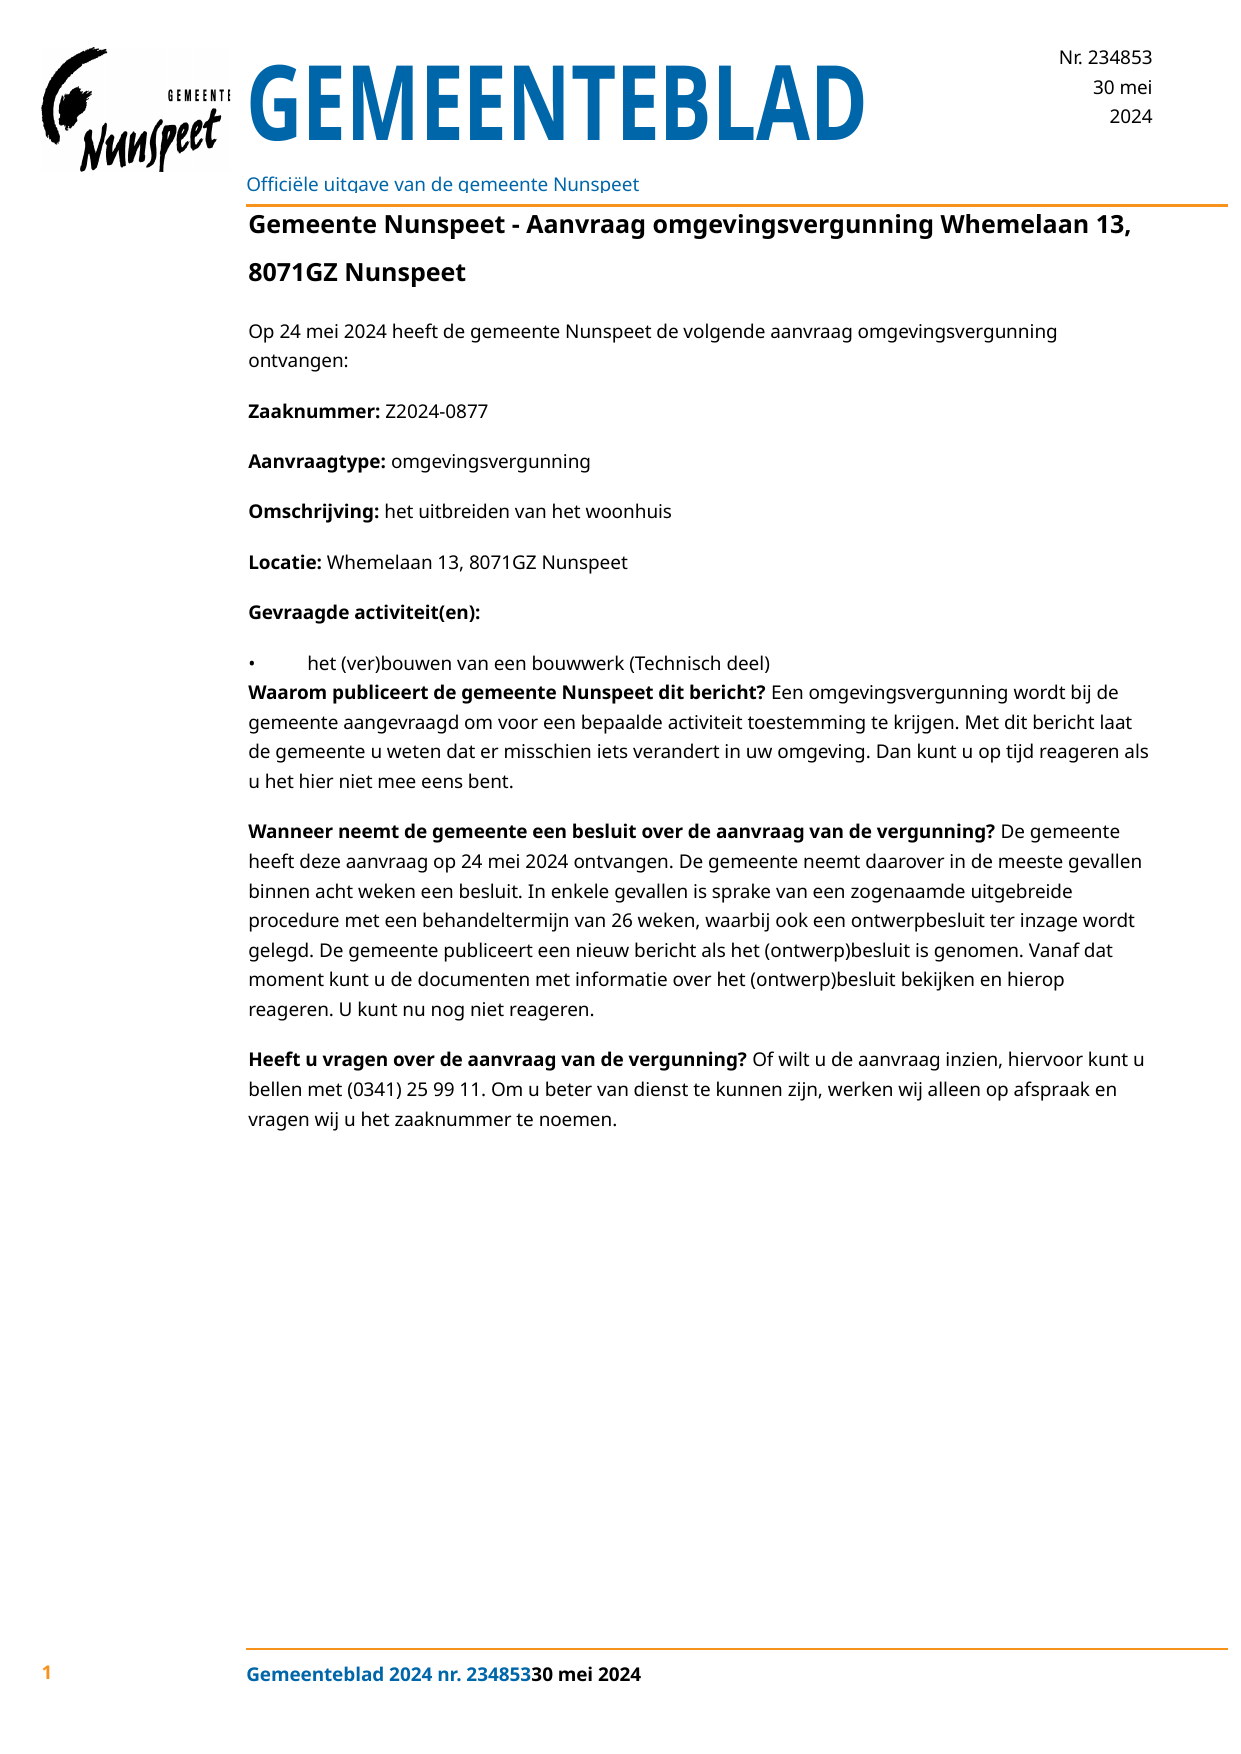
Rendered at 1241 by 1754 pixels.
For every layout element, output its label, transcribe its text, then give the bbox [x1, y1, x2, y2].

text Waarom publiceert de gemeente Nunspeet dit bericht? Een omgevingsvergunning wordt bij de gemeente aangevraagd om voor een bepaalde activiteit toestemming te krijgen. Met dit bericht laat de gemeente u weten dat er misschien iets verandert in uw omgeving. Dan kunt u op tijd reageren als u het hier niet mee eens bent. [248, 679, 1152, 794]
text Aanvraagtype: omgevingsvergunning [248, 448, 1152, 474]
text Op 24 mei 2024 heeft de gemeente Nunspeet de volgende aanvraag omgevingsvergunning ontvangen: [248, 318, 1152, 373]
text Locatie: Whemelaan 13, 8071GZ Nunspeet [248, 549, 1152, 575]
text Zaaknummer: Z2024-0877 [248, 398, 1152, 424]
text Gemeente Nunspeet - Aanvraag omgevingsvergunning Whemelaan 13, 8071GZ Nunspeet [248, 207, 1152, 288]
picture [41, 47, 231, 172]
list het (ver)bouwen van een bouwwerk (Technisch deel) [248, 650, 1152, 676]
text Wanneer neemt de gemeente een besluit over de aanvraag van de vergunning? De gemeente heeft deze aanvraag op 24 mei 2024 ontvangen. De gemeente neemt daarover in de meeste gevallen binnen acht weken een besluit. In enkele gevallen is sprake van een zogenaamde uitgebreide procedure met een behandeltermijn van 26 weken, waarbij ook een ontwerpbesluit ter inzage wordt gelegd. De gemeente publiceert een nieuw bericht als het (ontwerp)besluit is genomen. Vanaf dat moment kunt u de documenten met informatie over het (ontwerp)besluit bekijken en hierop reageren. U kunt nu nog niet reageren. [248, 819, 1152, 1022]
text Heeft u vragen over de aanvraag van de vergunning? Of wilt u de aanvraag inzien, hiervoor kunt u bellen met (0341) 25 99 11. Om u beter van dienst te kunnen zijn, werken wij alleen op afspraak en vragen wij u het zaaknummer te noemen. [248, 1047, 1152, 1132]
text Omschrijving: het uitbreiden van het woonhuis [248, 499, 1152, 524]
text Gevraagde activiteit(en): [248, 599, 1152, 625]
